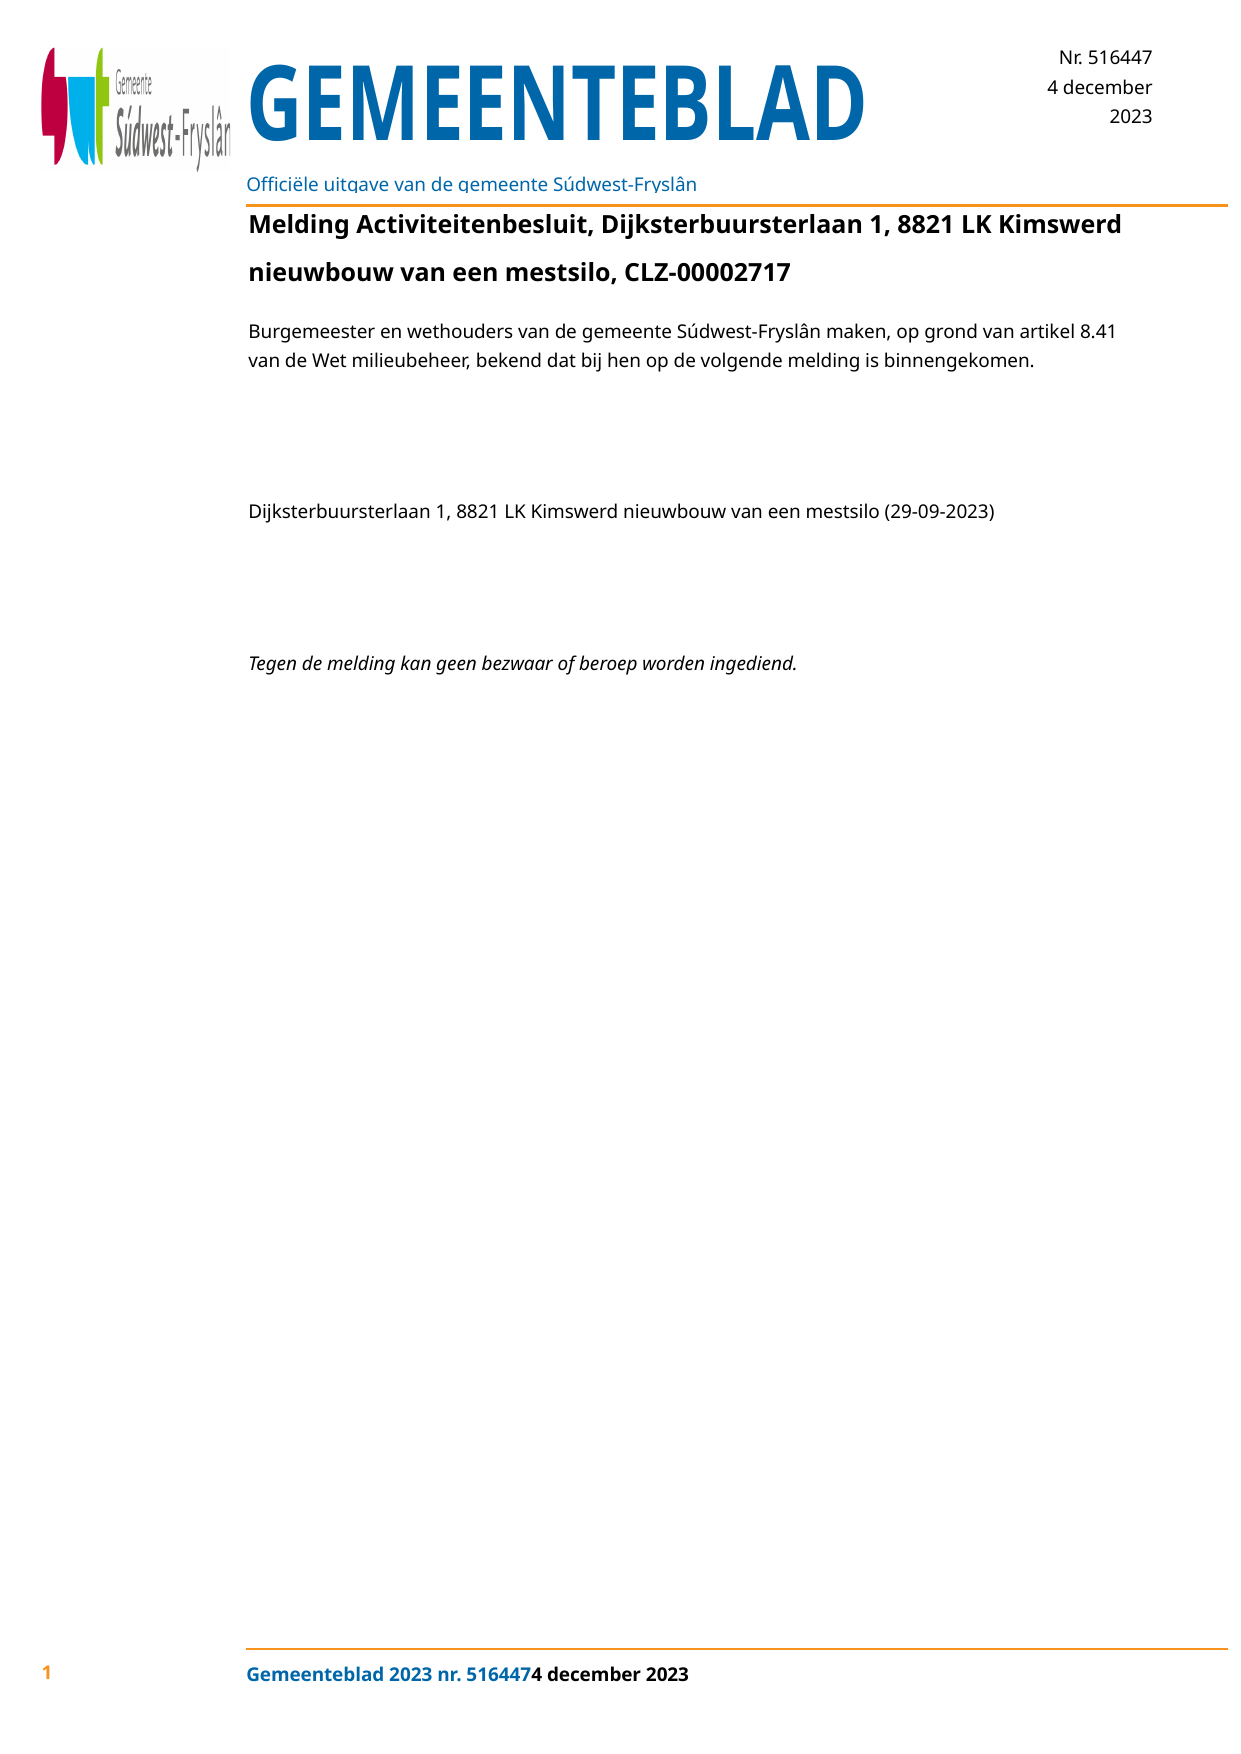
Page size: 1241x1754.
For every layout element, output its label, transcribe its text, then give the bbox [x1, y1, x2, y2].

text Melding Activiteitenbesluit, Dijksterbuursterlaan 1, 8821 LK Kimswerd nieuwbouw van een mestsilo, CLZ-00002717 [248, 207, 1152, 288]
text Dijksterbuursterlaan 1, 8821 LK Kimswerd nieuwbouw van een mestsilo (29-09-2023) [248, 499, 1152, 524]
text Tegen de melding kan geen bezwaar of beroep worden ingediend. [248, 650, 1152, 676]
picture [41, 47, 231, 172]
text Burgemeester en wethouders van de gemeente Súdwest-Fryslân maken, op grond van artikel 8.41 van de Wet milieubeheer, bekend dat bij hen op de volgende melding is binnengekomen. [248, 318, 1152, 373]
